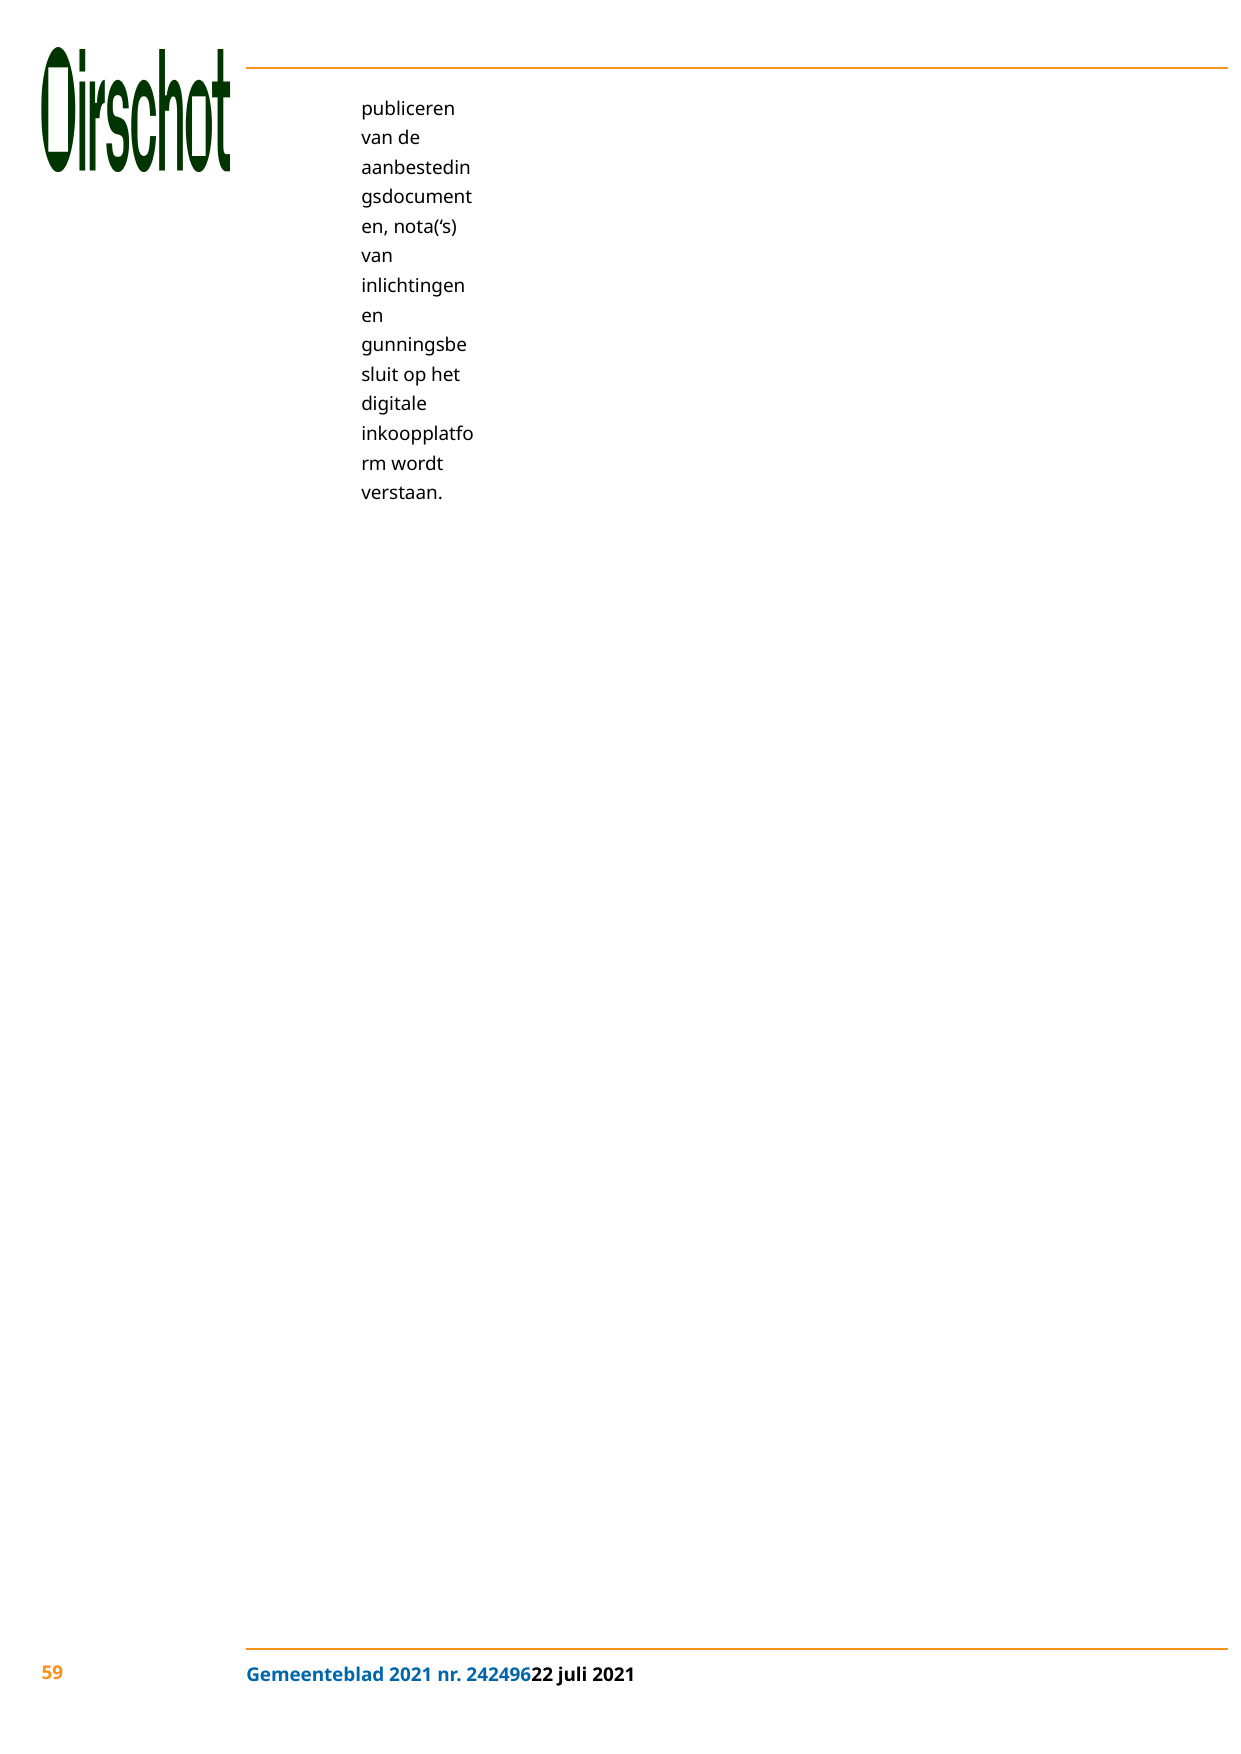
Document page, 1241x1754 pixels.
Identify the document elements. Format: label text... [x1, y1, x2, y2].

table_cell [587, 95, 700, 505]
table_cell [813, 95, 926, 505]
table_cell [474, 95, 587, 505]
table_cell [926, 95, 1038, 505]
table_cell [248, 95, 361, 505]
table_cell publiceren van de aanbestedingsdocumenten, nota(‘s) van inlichtingen en gunningsbesluit op het digitale inkoopplatform wordt verstaan. [361, 95, 474, 505]
picture [41, 47, 231, 172]
table_cell [1039, 95, 1152, 505]
table_cell [700, 95, 813, 505]
